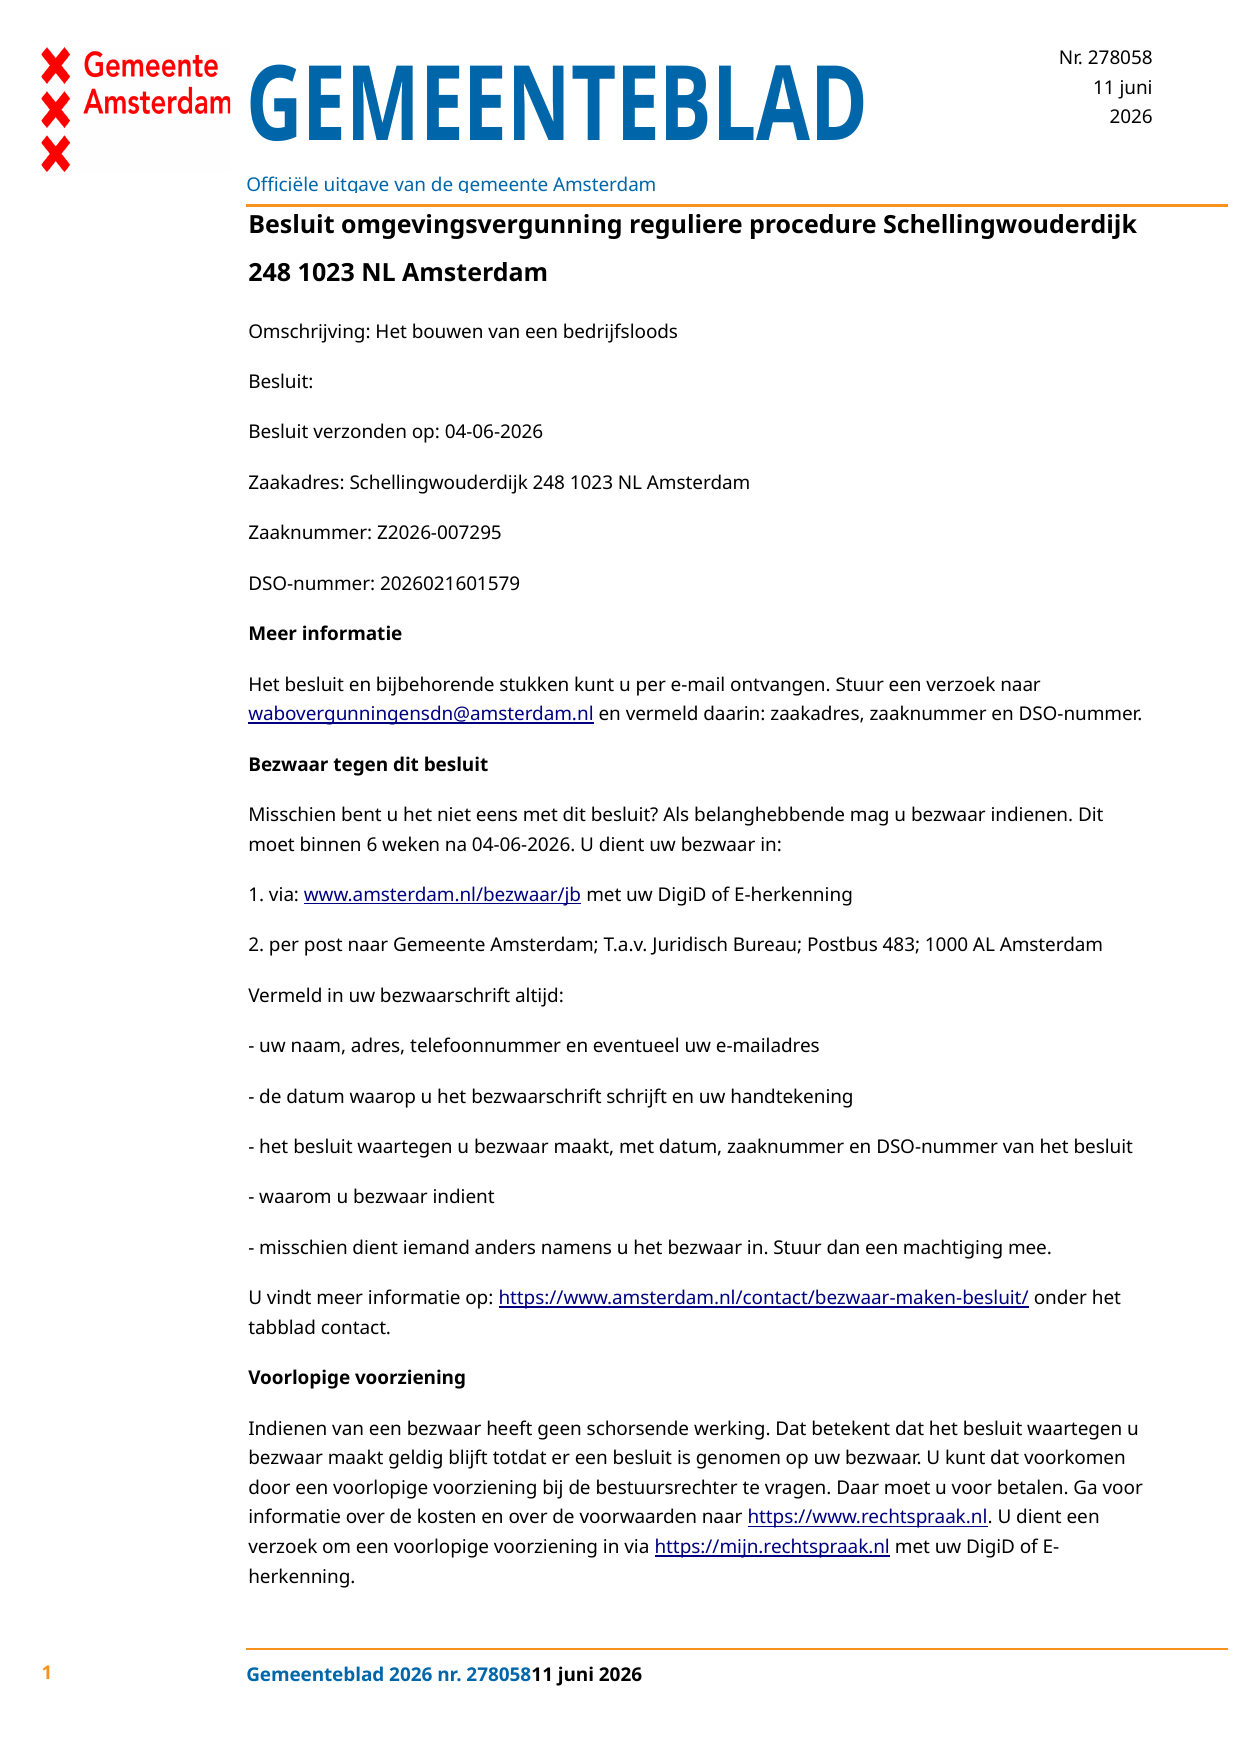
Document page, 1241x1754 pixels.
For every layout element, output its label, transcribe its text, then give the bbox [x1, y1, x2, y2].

text Vermeld in uw bezwaarschrift altijd: [248, 982, 1152, 1008]
text Het besluit en bijbehorende stukken kunt u per e-mail ontvangen. Stuur een verzoek naar wabovergunningensdn@amsterdam.nl en vermeld daarin: zaakadres, zaaknummer en DSO-nummer. [248, 671, 1152, 726]
text U vindt meer informatie op: https://www.amsterdam.nl/contact/bezwaar-maken-besluit/ onder het tabblad contact. [248, 1284, 1152, 1340]
text - misschien dient iemand anders namens u het bezwaar in. Stuur dan een machtiging mee. [248, 1234, 1152, 1260]
text Zaaknummer: Z2026-007295 [248, 519, 1152, 545]
text 2. per post naar Gemeente Amsterdam; T.a.v. Juridisch Bureau; Postbus 483; 1000 AL Amsterdam [248, 932, 1152, 957]
text - het besluit waartegen u bezwaar maakt, met datum, zaaknummer en DSO-nummer van het besluit [248, 1133, 1152, 1159]
text Indienen van een bezwaar heeft geen schorsende werking. Dat betekent dat het besluit waartegen u bezwaar maakt geldig blijft totdat er een besluit is genomen op uw bezwaar. U kunt dat voorkomen door een voorlopige voorziening bij de bestuursrechter te vragen. Daar moet u voor betalen. Ga voor informatie over de kosten en over de voorwaarden naar https://www.rechtspraak.nl. U dient een verzoek om een voorlopige voorziening in via https://mijn.rechtspraak.nl met uw DigiD of E-herkenning. [248, 1415, 1152, 1589]
text Zaakadres: Schellingwouderdijk 248 1023 NL Amsterdam [248, 469, 1152, 495]
text Omschrijving: Het bouwen van een bedrijfsloods [248, 318, 1152, 344]
text Besluit verzonden op: 04-06-2026 [248, 419, 1152, 444]
text 1. via: www.amsterdam.nl/bezwaar/jb met uw DigiD of E-herkenning [248, 881, 1152, 907]
text - de datum waarop u het bezwaarschrift schrijft en uw handtekening [248, 1083, 1152, 1109]
text DSO-nummer: 2026021601579 [248, 570, 1152, 596]
text Meer informatie [248, 620, 1152, 646]
picture [41, 47, 231, 172]
text Besluit: [248, 368, 1152, 394]
text - waarom u bezwaar indient [248, 1184, 1152, 1209]
text Misschien bent u het niet eens met dit besluit? Als belanghebbende mag u bezwaar indienen. Dit moet binnen 6 weken na 04-06-2026. U dient uw bezwaar in: [248, 801, 1152, 857]
text Besluit omgevingsvergunning reguliere procedure Schellingwouderdijk 248 1023 NL Amsterdam [248, 207, 1152, 288]
text - uw naam, adres, telefoonnummer en eventueel uw e-mailadres [248, 1032, 1152, 1058]
text Bezwaar tegen dit besluit [248, 751, 1152, 777]
text Voorlopige voorziening [248, 1364, 1152, 1390]
